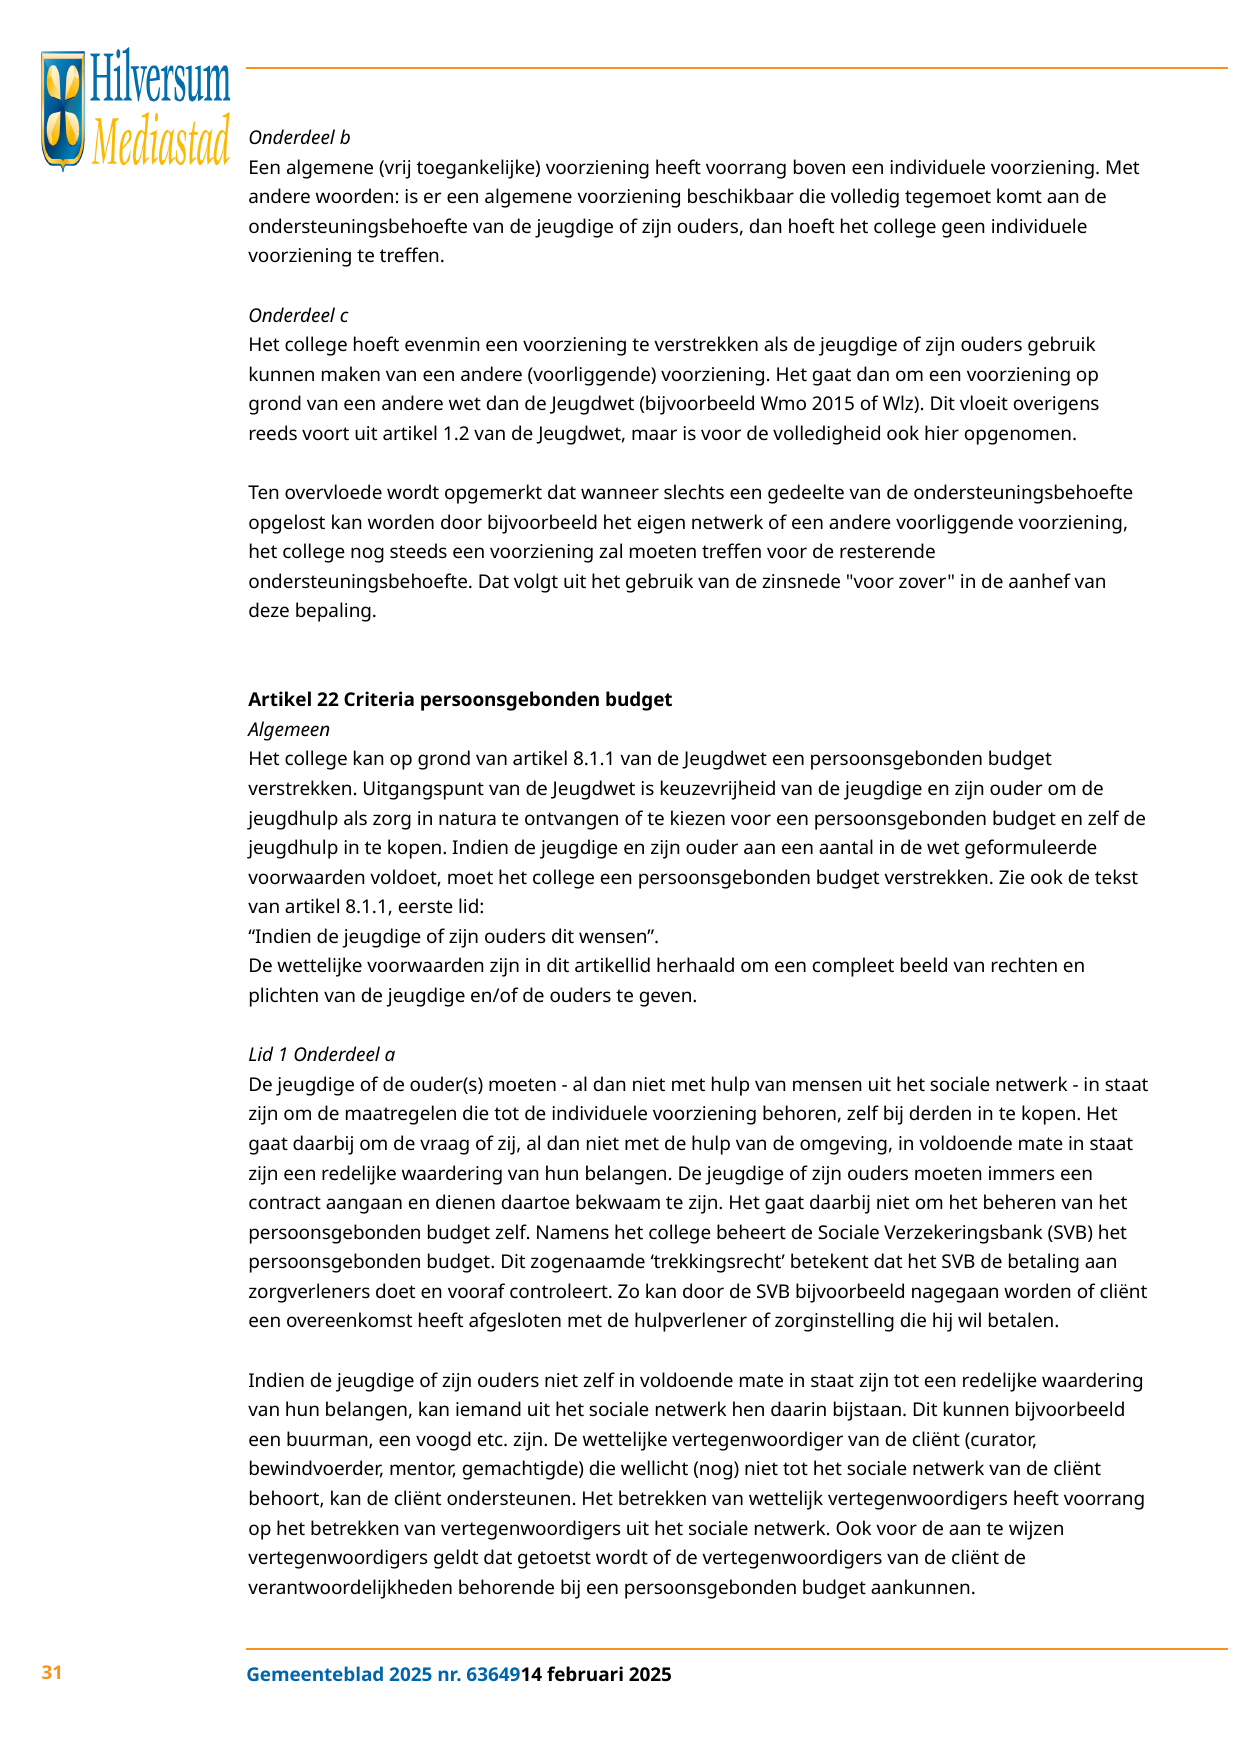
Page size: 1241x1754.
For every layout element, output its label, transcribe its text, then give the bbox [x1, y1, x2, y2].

text Het college kan op grond van artikel 8.1.1 van de Jeugdwet een persoonsgebonden budget verstrekken. Uitgangspunt van de Jeugdwet is keuzevrijheid van de jeugdige en zijn ouder om de jeugdhulp als zorg in natura te ontvangen of te kiezen voor een persoonsgebonden budget en zelf de jeugdhulp in te kopen. Indien de jeugdige en zijn ouder aan een aantal in de wet geformuleerde voorwaarden voldoet, moet het college een persoonsgebonden budget verstrekken. Zie ook de tekst van artikel 8.1.1, eerste lid: [248, 746, 1152, 919]
text Onderdeel b [248, 124, 1152, 150]
text De wettelijke voorwaarden zijn in dit artikellid herhaald om een compleet beeld van rechten en plichten van de jeugdige en/of de ouders te geven. [248, 953, 1152, 1008]
text Het college hoeft evenmin een voorziening te verstrekken als de jeugdige of zijn ouders gebruik kunnen maken van een andere (voorliggende) voorziening. Het gaat dan om een voorziening op grond van een andere wet dan de Jeugdwet (bijvoorbeeld Wmo 2015 of Wlz). Dit vloeit overigens reeds voort uit artikel 1.2 van de Jeugdwet, maar is voor de volledigheid ook hier opgenomen. [248, 331, 1152, 446]
text Algemeen [248, 716, 1152, 742]
text “Indien de jeugdige of zijn ouders dit wensen”. [248, 923, 1152, 949]
text Indien de jeugdige of zijn ouders niet zelf in voldoende mate in staat zijn tot een redelijke waardering van hun belangen, kan iemand uit het sociale netwerk hen daarin bijstaan. Dit kunnen bijvoorbeeld een buurman, een voogd etc. zijn. De wettelijke vertegenwoordiger van de cliënt (curator, bewindvoerder, mentor, gemachtigde) die wellicht (nog) niet tot het sociale netwerk van de cliënt behoort, kan de cliënt ondersteunen. Het betrekken van wettelijk vertegenwoordigers heeft voorrang op het betrekken van vertegenwoordigers uit het sociale netwerk. Ook voor de aan te wijzen vertegenwoordigers geldt dat getoetst wordt of de vertegenwoordigers van de cliënt de verantwoordelijkheden behorende bij een persoonsgebonden budget aankunnen. [248, 1367, 1152, 1600]
picture [41, 47, 231, 172]
text Artikel 22 Criteria persoonsgebonden budget [248, 686, 1152, 712]
text De jeugdige of de ouder(s) moeten - al dan niet met hulp van mensen uit het sociale netwerk - in staat zijn om de maatregelen die tot de individuele voorziening behoren, zelf bij derden in te kopen. Het gaat daarbij om de vraag of zij, al dan niet met de hulp van de omgeving, in voldoende mate in staat zijn een redelijke waardering van hun belangen. De jeugdige of zijn ouders moeten immers een contract aangaan en dienen daartoe bekwaam te zijn. Het gaat daarbij niet om het beheren van het persoonsgebonden budget zelf. Namens het college beheert de Sociale Verzekeringsbank (SVB) het persoonsgebonden budget. Dit zogenaamde ‘trekkingsrecht’ betekent dat het SVB de betaling aan zorgverleners doet en vooraf controleert. Zo kan door de SVB bijvoorbeeld nagegaan worden of cliënt een overeenkomst heeft afgesloten met de hulpverlener of zorginstelling die hij wil betalen. [248, 1071, 1152, 1333]
text Ten overvloede wordt opgemerkt dat wanneer slechts een gedeelte van de ondersteuningsbehoefte opgelost kan worden door bijvoorbeeld het eigen netwerk of een andere voorliggende voorziening, het college nog steeds een voorziening zal moeten treffen voor de resterende ondersteuningsbehoefte. Dat volgt uit het gebruik van de zinsnede "voor zover" in de aanhef van deze bepaling. [248, 479, 1152, 623]
text Een algemene (vrij toegankelijke) voorziening heeft voorrang boven een individuele voorziening. Met andere woorden: is er een algemene voorziening beschikbaar die volledig tegemoet komt aan de ondersteuningsbehoefte van de jeugdige of zijn ouders, dan hoeft het college geen individuele voorziening te treffen. [248, 154, 1152, 268]
text Lid 1 Onderdeel a [248, 1041, 1152, 1067]
text Onderdeel c [248, 302, 1152, 328]
